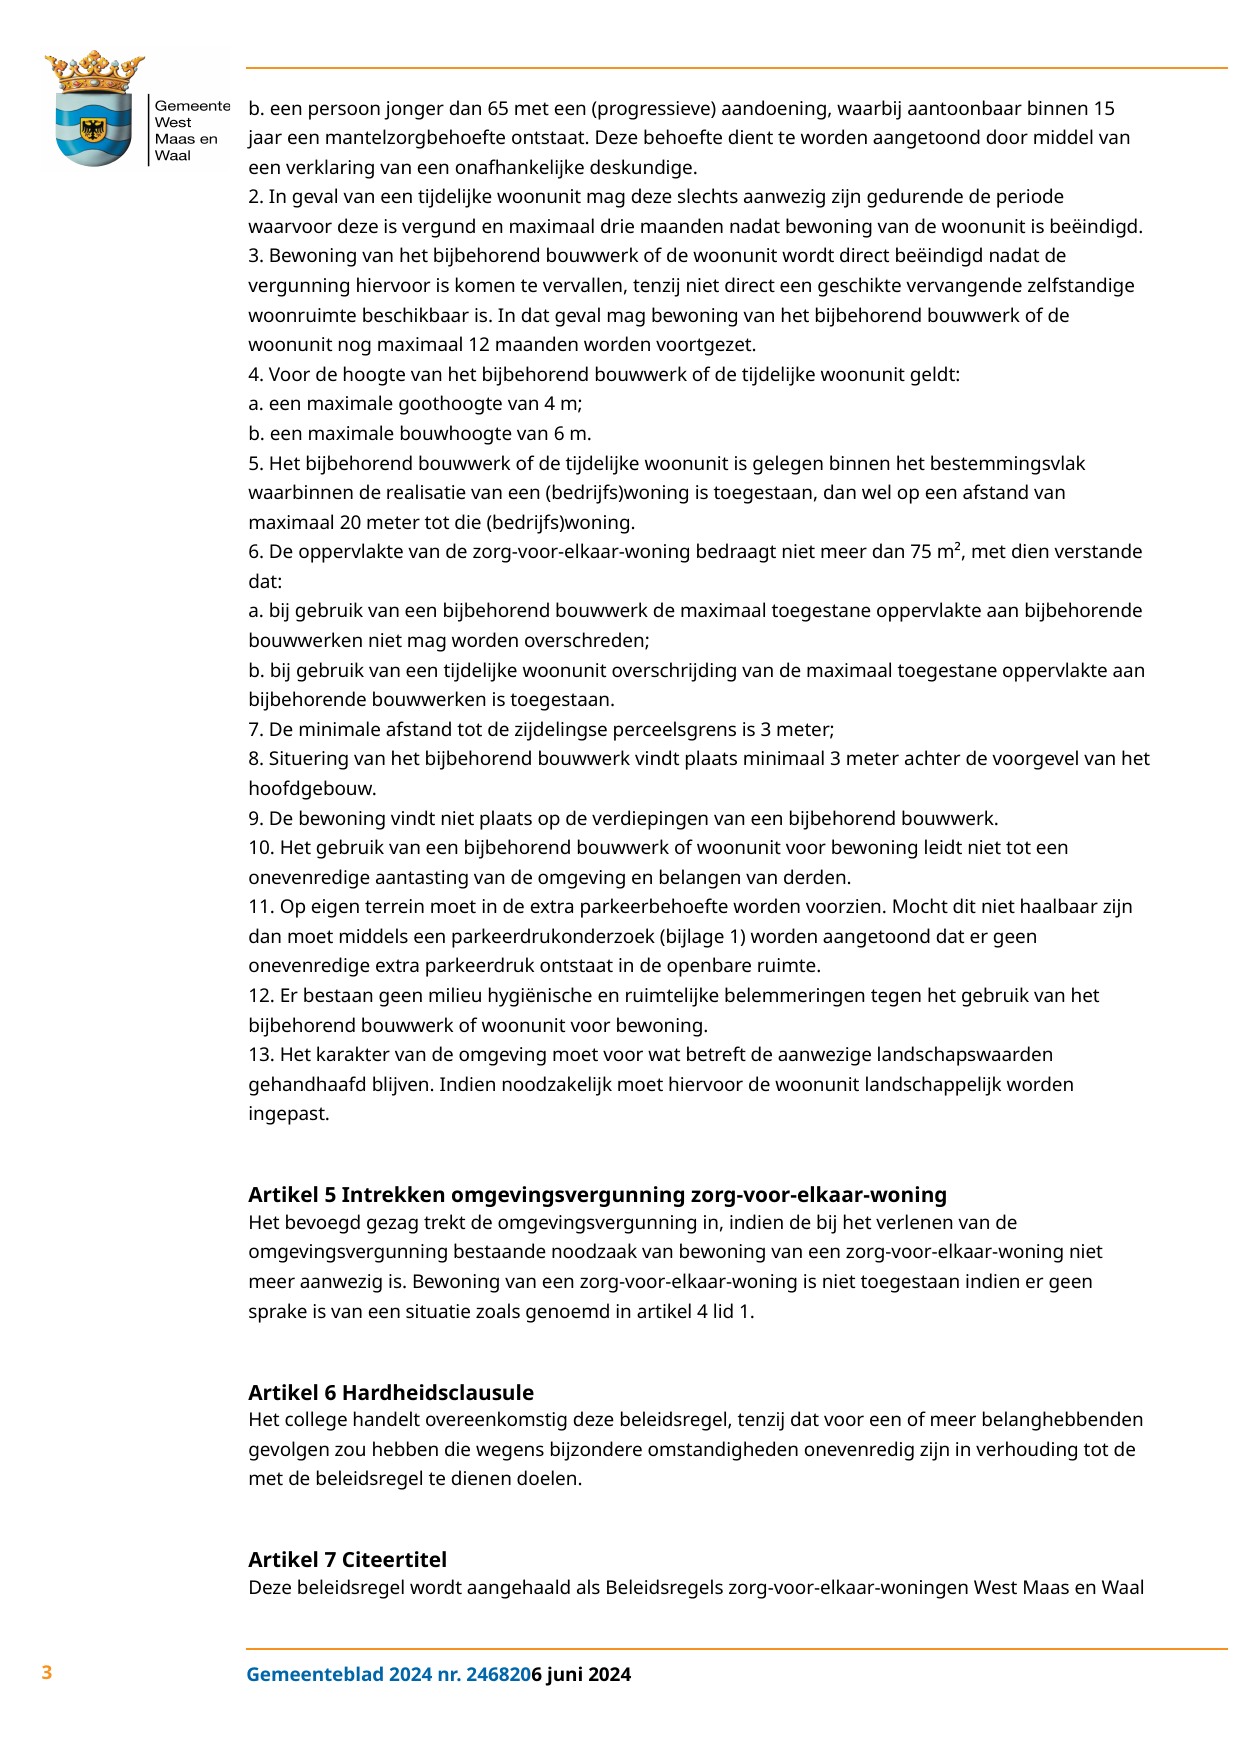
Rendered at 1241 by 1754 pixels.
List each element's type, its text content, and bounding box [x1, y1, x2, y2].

text 7. De minimale afstand tot de zijdelingse perceelsgrens is 3 meter; [248, 716, 1152, 742]
text 4. Voor de hoogte van het bijbehorend bouwwerk of de tijdelijke woonunit geldt: [248, 361, 1152, 387]
text Artikel 5 Intrekken omgevingsvergunning zorg-voor-elkaar-woning [248, 1181, 1152, 1209]
text 11. Op eigen terrein moet in de extra parkeerbehoefte worden voorzien. Mocht dit niet haalbaar zijn dan moet middels een parkeerdrukonderzoek (bijlage 1) worden aangetoond dat er geen onevenredige extra parkeerdruk ontstaat in de openbare ruimte. [248, 893, 1152, 978]
text 5. Het bijbehorend bouwwerk of de tijdelijke woonunit is gelegen binnen het bestemmingsvlak waarbinnen de realisatie van een (bedrijfs)woning is toegestaan, dan wel op een afstand van maximaal 20 meter tot die (bedrijfs)woning. [248, 450, 1152, 535]
text Het college handelt overeenkomstig deze beleidsregel, tenzij dat voor een of meer belanghebbenden gevolgen zou hebben die wegens bijzondere omstandigheden onevenredig zijn in verhouding tot de met de beleidsregel te dienen doelen. [248, 1406, 1152, 1491]
text Het bevoegd gezag trekt de omgevingsvergunning in, indien de bij het verlenen van de omgevingsvergunning bestaande noodzaak van bewoning van een zorg-voor-elkaar-woning niet meer aanwezig is. Bewoning van een zorg-voor-elkaar-woning is niet toegestaan indien er geen sprake is van een situatie zoals genoemd in artikel 4 lid 1. [248, 1209, 1152, 1323]
text 3. Bewoning van het bijbehorend bouwwerk of de woonunit wordt direct beëindigd nadat de vergunning hiervoor is komen te vervallen, tenzij niet direct een geschikte vervangende zelfstandige woonruimte beschikbaar is. In dat geval mag bewoning van het bijbehorend bouwwerk of de woonunit nog maximaal 12 maanden worden voortgezet. [248, 243, 1152, 357]
text Artikel 6 Hardheidsclausule [248, 1378, 1152, 1406]
text Artikel 7 Citeertitel [248, 1545, 1152, 1574]
text 8. Situering van het bijbehorend bouwwerk vindt plaats minimaal 3 meter achter de voorgevel van het hoofdgebouw. [248, 746, 1152, 801]
text Deze beleidsregel wordt aangehaald als Beleidsregels zorg-voor-elkaar-woningen West Maas en Waal [248, 1574, 1152, 1599]
text 12. Er bestaan geen milieu hygiënische en ruimtelijke belemmeringen tegen het gebruik van het bijbehorend bouwwerk of woonunit voor bewoning. [248, 982, 1152, 1038]
text b. bij gebruik van een tijdelijke woonunit overschrijding van de maximaal toegestane oppervlakte aan bijbehorende bouwwerken is toegestaan. [248, 657, 1152, 712]
text a. een maximale goothoogte van 4 m; [248, 391, 1152, 416]
text 2. In geval van een tijdelijke woonunit mag deze slechts aanwezig zijn gedurende de periode waarvoor deze is vergund en maximaal drie maanden nadat bewoning van de woonunit is beëindigd. [248, 183, 1152, 239]
text 6. De oppervlakte van de zorg-voor-elkaar-woning bedraagt niet meer dan 75 m², met dien verstande dat: [248, 538, 1152, 594]
text a. bij gebruik van een bijbehorend bouwwerk de maximaal toegestane oppervlakte aan bijbehorende bouwwerken niet mag worden overschreden; [248, 598, 1152, 653]
picture [41, 47, 231, 172]
text b. een persoon jonger dan 65 met een (progressieve) aandoening, waarbij aantoonbaar binnen 15 jaar een mantelzorgbehoefte ontstaat. Deze behoefte dient te worden aangetoond door middel van een verklaring van een onafhankelijke deskundige. [248, 95, 1152, 180]
text 13. Het karakter van de omgeving moet voor wat betreft de aanwezige landschapswaarden gehandhaafd blijven. Indien noodzakelijk moet hiervoor de woonunit landschappelijk worden ingepast. [248, 1041, 1152, 1126]
text 10. Het gebruik van een bijbehorend bouwwerk of woonunit voor bewoning leidt niet tot een onevenredige aantasting van de omgeving en belangen van derden. [248, 834, 1152, 890]
text 9. De bewoning vindt niet plaats op de verdiepingen van een bijbehorend bouwwerk. [248, 805, 1152, 831]
text b. een maximale bouwhoogte van 6 m. [248, 420, 1152, 446]
